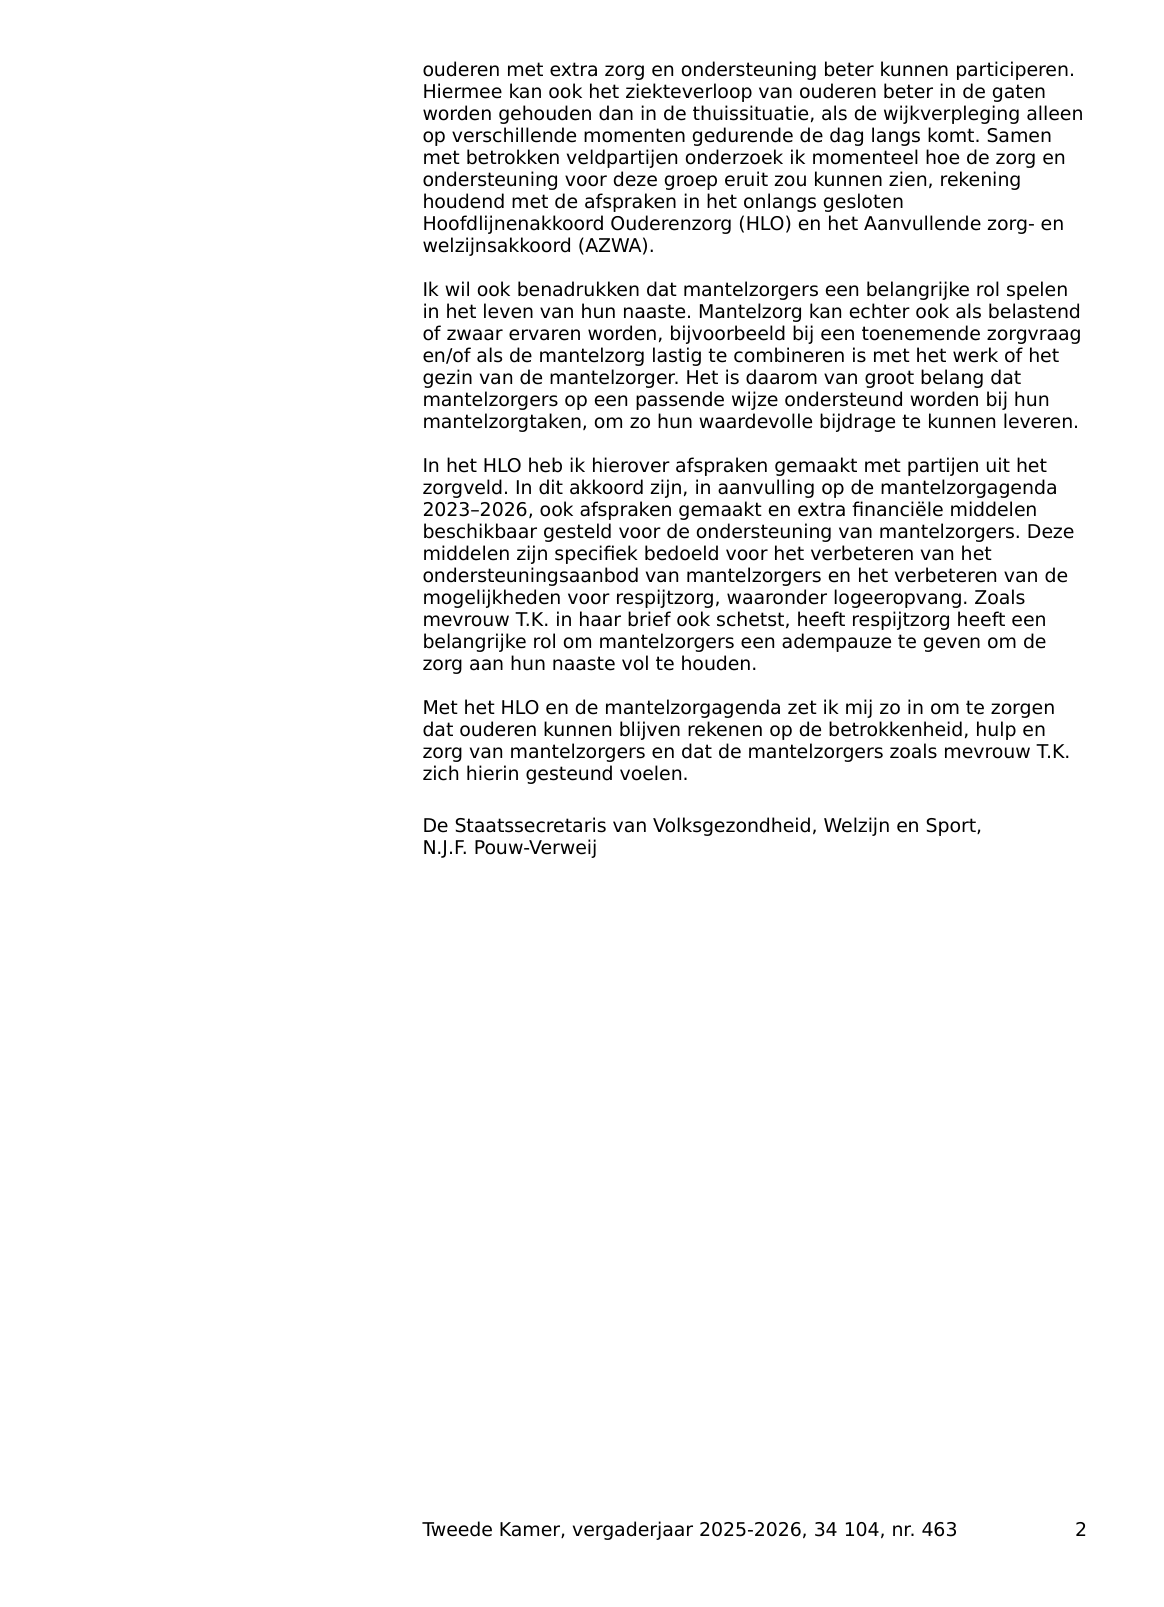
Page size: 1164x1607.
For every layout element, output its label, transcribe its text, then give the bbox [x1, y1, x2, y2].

text Ik wil ook benadrukken dat mantelzorgers een belangrijke rol spelen in het leven van hun naaste. Mantelzorg kan echter ook als belastend of zwaar ervaren worden, bijvoorbeeld bij een toenemende zorgvraag en/of als de mantelzorg lastig te combineren is met het werk of het gezin van de mantelzorger. Het is daarom van groot belang dat mantelzorgers op een passende wijze ondersteund worden bij hun mantelzorgtaken, om zo hun waardevolle bijdrage te kunnen leveren. [422, 279, 1087, 433]
text In het HLO heb ik hierover afspraken gemaakt met partijen uit het zorgveld. In dit akkoord zijn, in aanvulling op de mantelzorgagenda 2023–2026, ook afspraken gemaakt en extra financiële middelen beschikbaar gesteld voor de ondersteuning van mantelzorgers. Deze middelen zijn specifiek bedoeld voor het verbeteren van het ondersteuningsaanbod van mantelzorgers en het verbeteren van de mogelijkheden voor respijtzorg, waaronder logeeropvang. Zoals mevrouw T.K. in haar brief ook schetst, heeft respijtzorg heeft een belangrijke rol om mantelzorgers een adempauze te geven om de zorg aan hun naaste vol te houden. [422, 455, 1087, 675]
text De Staatssecretaris van Volksgezondheid, Welzijn en Sport, N.J.F. Pouw-Verweij [422, 815, 1087, 859]
text ouderen met extra zorg en ondersteuning beter kunnen participeren. Hiermee kan ook het ziekteverloop van ouderen beter in de gaten worden gehouden dan in de thuissituatie, als de wijkverpleging alleen op verschillende momenten gedurende de dag langs komt. Samen met betrokken veldpartijen onderzoek ik momenteel hoe de zorg en ondersteuning voor deze groep eruit zou kunnen zien, rekening houdend met de afspraken in het onlangs gesloten Hoofdlijnenakkoord Ouderenzorg (HLO) en het Aanvullende zorg- en welzijnsakkoord (AZWA). [422, 59, 1087, 257]
text Met het HLO en de mantelzorgagenda zet ik mij zo in om te zorgen dat ouderen kunnen blijven rekenen op de betrokkenheid, hulp en zorg van mantelzorgers en dat de mantelzorgers zoals mevrouw T.K. zich hierin gesteund voelen. [422, 697, 1087, 785]
